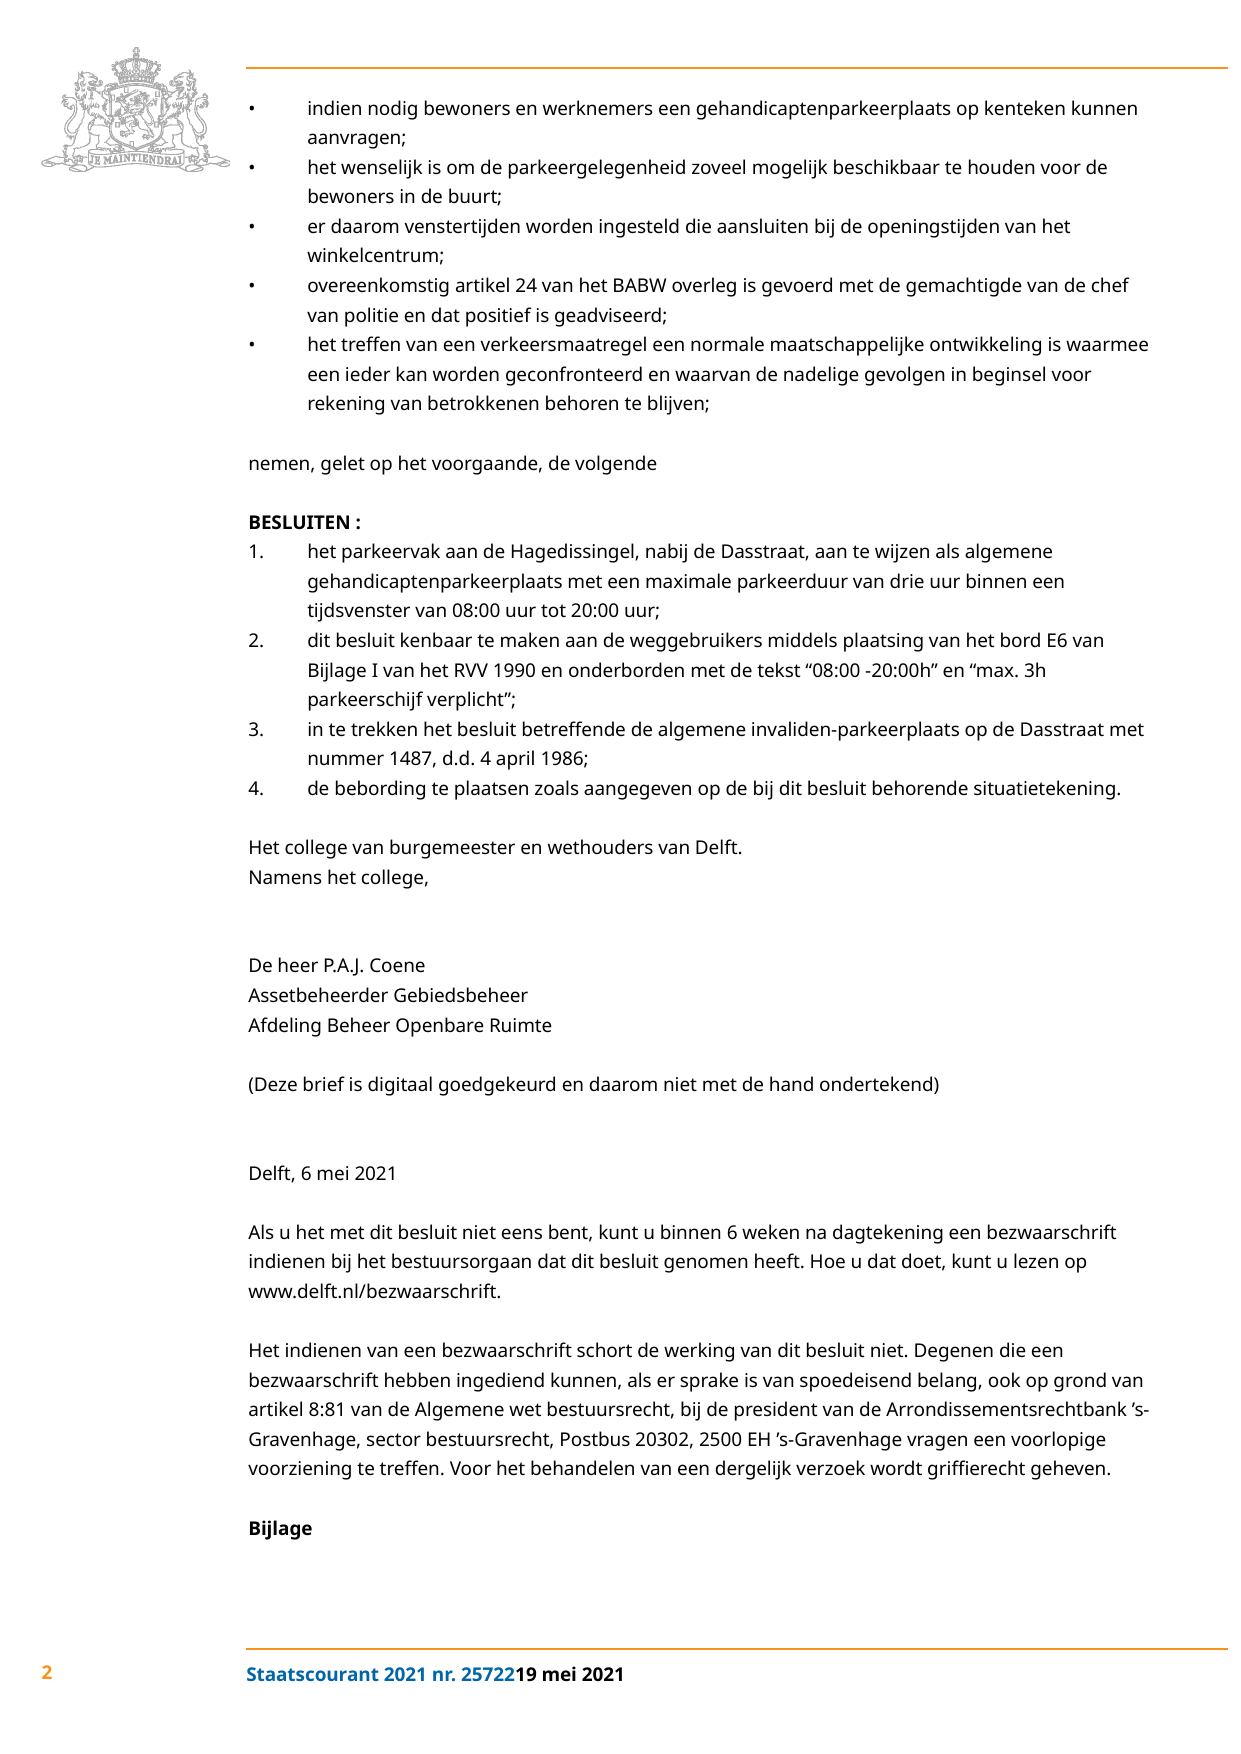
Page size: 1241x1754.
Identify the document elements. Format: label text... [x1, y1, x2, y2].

picture [41, 47, 231, 172]
text Het indienen van een bezwaarschrift schort de werking van dit besluit niet. Degenen die een bezwaarschrift hebben ingediend kunnen, als er sprake is van spoedeisend belang, ook op grond van artikel 8:81 van de Algemene wet bestuursrecht, bij de president van de Arrondissementsrechtbank ’s-Gravenhage, sector bestuursrecht, Postbus 20302, 2500 EH ’s-Gravenhage vragen een voorlopige voorziening te treffen. Voor het behandelen van een dergelijk verzoek wordt griffierecht geheven. [248, 1337, 1152, 1481]
text Als u het met dit besluit niet eens bent, kunt u binnen 6 weken na dagtekening een bezwaarschrift indienen bij het bestuursorgaan dat dit besluit genomen heeft. Hoe u dat doet, kunt u lezen op www.delft.nl/bezwaarschrift. [248, 1219, 1152, 1304]
text nemen, gelet op het voorgaande, de volgende [248, 450, 1152, 476]
text De heer P.A.J. Coene [248, 953, 1152, 978]
text Namens het college, [248, 864, 1152, 890]
text Afdeling Beheer Openbare Ruimte [248, 1012, 1152, 1038]
text BESLUITEN : [248, 509, 1152, 535]
list het treffen van een verkeersmaatregel een normale maatschappelijke ontwikkeling is waarmee een ieder kan worden geconfronteerd en waarvan de nadelige gevolgen in beginsel voor rekening van betrokkenen behoren te blijven; [248, 331, 1152, 416]
list de bebording te plaatsen zoals aangegeven op de bij dit besluit behorende situatietekening. [248, 775, 1152, 801]
text Bijlage [248, 1515, 1152, 1541]
list er daarom venstertijden worden ingesteld die aansluiten bij de openingstijden van het winkelcentrum; [248, 213, 1152, 268]
list het wenselijk is om de parkeergelegenheid zoveel mogelijk beschikbaar te houden voor de bewoners in de buurt; [248, 154, 1152, 209]
list in te trekken het besluit betreffende de algemene invaliden-parkeerplaats op de Dasstraat met nummer 1487, d.d. 4 april 1986; [248, 716, 1152, 771]
list overeenkomstig artikel 24 van het BABW overleg is gevoerd met de gemachtigde van de chef van politie en dat positief is geadviseerd; [248, 272, 1152, 328]
text Assetbeheerder Gebiedsbeheer [248, 982, 1152, 1008]
text (Deze brief is digitaal goedgekeurd en daarom niet met de hand ondertekend) [248, 1071, 1152, 1097]
text Het college van burgemeester en wethouders van Delft. [248, 834, 1152, 860]
list het parkeervak aan de Hagedissingel, nabij de Dasstraat, aan te wijzen als algemene gehandicaptenparkeerplaats met een maximale parkeerduur van drie uur binnen een tijdsvenster van 08:00 uur tot 20:00 uur; [248, 538, 1152, 623]
list dit besluit kenbaar te maken aan de weggebruikers middels plaatsing van het bord E6 van Bijlage I van het RVV 1990 en onderborden met de tekst “08:00 -20:00h” en “max. 3h parkeerschijf verplicht”; [248, 627, 1152, 712]
list indien nodig bewoners en werknemers een gehandicaptenparkeerplaats op kenteken kunnen aanvragen; [248, 95, 1152, 150]
text Delft, 6 mei 2021 [248, 1160, 1152, 1186]
